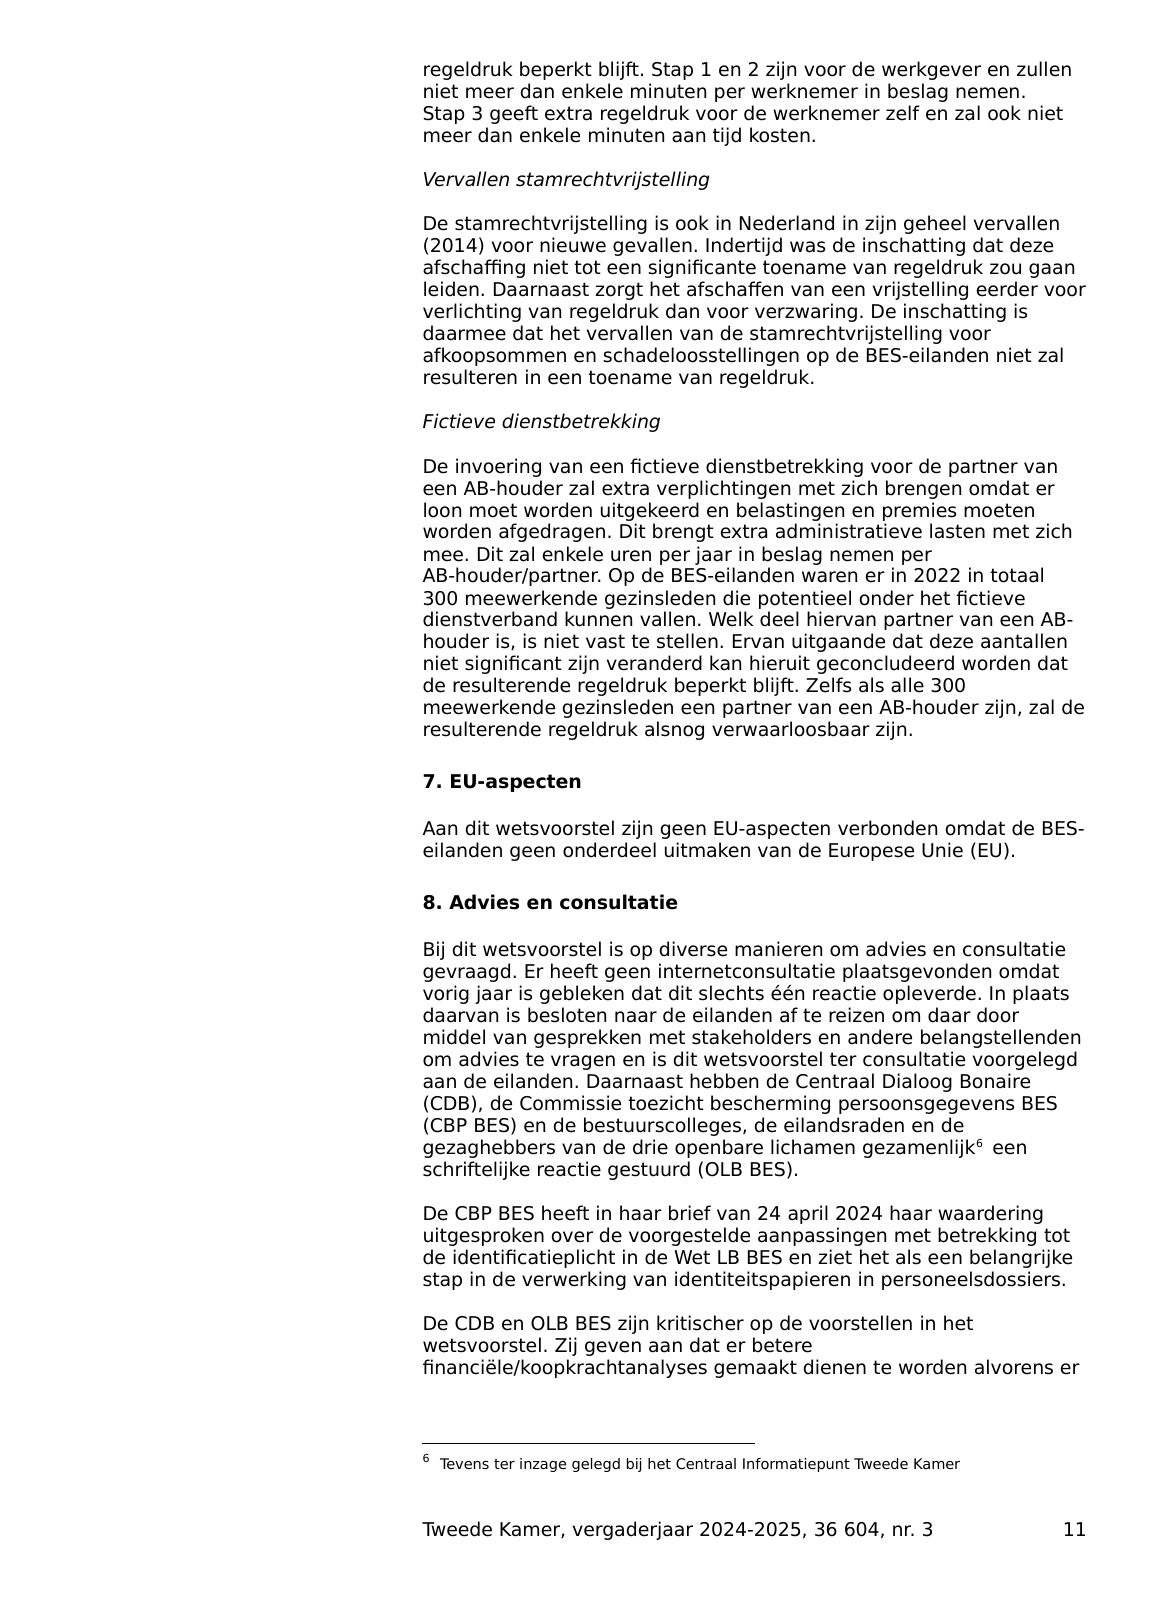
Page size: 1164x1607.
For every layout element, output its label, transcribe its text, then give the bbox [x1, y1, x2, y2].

text De stamrechtvrijstelling is ook in Nederland in zijn geheel vervallen (2014) voor nieuwe gevallen. Indertijd was de inschatting dat deze afschaffing niet tot een significante toename van regeldruk zou gaan leiden. Daarnaast zorgt het afschaffen van een vrijstelling eerder voor verlichting van regeldruk dan voor verzwaring. De inschatting is daarmee dat het vervallen van de stamrechtvrijstelling voor afkoopsommen en schadeloosstellingen op de BES-eilanden niet zal resulteren in een toename van regeldruk. [422, 213, 1087, 389]
text Tevens ter inzage gelegd bij het Centraal Informatiepunt Tweede Kamer [422, 1452, 1087, 1474]
text Aan dit wetsvoorstel zijn geen EU-aspecten verbonden omdat de BES-eilanden geen onderdeel uitmaken van de Europese Unie (EU). [422, 818, 1087, 862]
text De invoering van een fictieve dienstbetrekking voor de partner van een AB-houder zal extra verplichtingen met zich brengen omdat er loon moet worden uitgekeerd en belastingen en premies moeten worden afgedragen. Dit brengt extra administratieve lasten met zich mee. Dit zal enkele uren per jaar in beslag nemen per AB-houder/partner. Op de BES-eilanden waren er in 2022 in totaal 300 meewerkende gezinsleden die potentieel onder het fictieve dienstverband kunnen vallen. Welk deel hiervan partner van een AB-houder is, is niet vast te stellen. Ervan uitgaande dat deze aantallen niet significant zijn veranderd kan hieruit geconcludeerd worden dat de resulterende regeldruk beperkt blijft. Zelfs als alle 300 meewerkende gezinsleden een partner van een AB-houder zijn, zal de resulterende regeldruk alsnog verwaarloosbaar zijn. [422, 456, 1087, 741]
text Bij dit wetsvoorstel is op diverse manieren om advies en consultatie gevraagd. Er heeft geen internetconsultatie plaatsgevonden omdat vorig jaar is gebleken dat dit slechts één reactie opleverde. In plaats daarvan is besloten naar de eilanden af te reizen om daar door middel van gesprekken met stakeholders en andere belangstellenden om advies te vragen en is dit wetsvoorstel ter consultatie voorgelegd aan de eilanden. Daarnaast hebben de Centraal Dialoog Bonaire (CDB), de Commissie toezicht bescherming persoonsgegevens BES (CBP BES) en de bestuurscolleges, de eilandsraden en de gezaghebbers van de drie openbare lichamen gezamenlijk een schriftelijke reactie gestuurd (OLB BES). [422, 939, 1087, 1181]
subtitle Fictieve dienstbetrekking [422, 411, 1087, 433]
subtitle 8. Advies en consultatie [422, 892, 1087, 914]
subtitle 7. EU-aspecten [422, 771, 1087, 793]
text De CBP BES heeft in haar brief van 24 april 2024 haar waardering uitgesproken over de voorgestelde aanpassingen met betrekking tot de identificatieplicht in de Wet LB BES en ziet het als een belangrijke stap in de verwerking van identiteitspapieren in personeelsdossiers. [422, 1203, 1087, 1291]
text regeldruk beperkt blijft. Stap 1 en 2 zijn voor de werkgever en zullen niet meer dan enkele minuten per werknemer in beslag nemen. Stap 3 geeft extra regeldruk voor de werknemer zelf en zal ook niet meer dan enkele minuten aan tijd kosten. [422, 59, 1087, 147]
text De CDB en OLB BES zijn kritischer op de voorstellen in het wetsvoorstel. Zij geven aan dat er betere financiële/koopkrachtanalyses gemaakt dienen te worden alvorens er [422, 1313, 1087, 1379]
subtitle Vervallen stamrechtvrijstelling [422, 169, 1087, 191]
